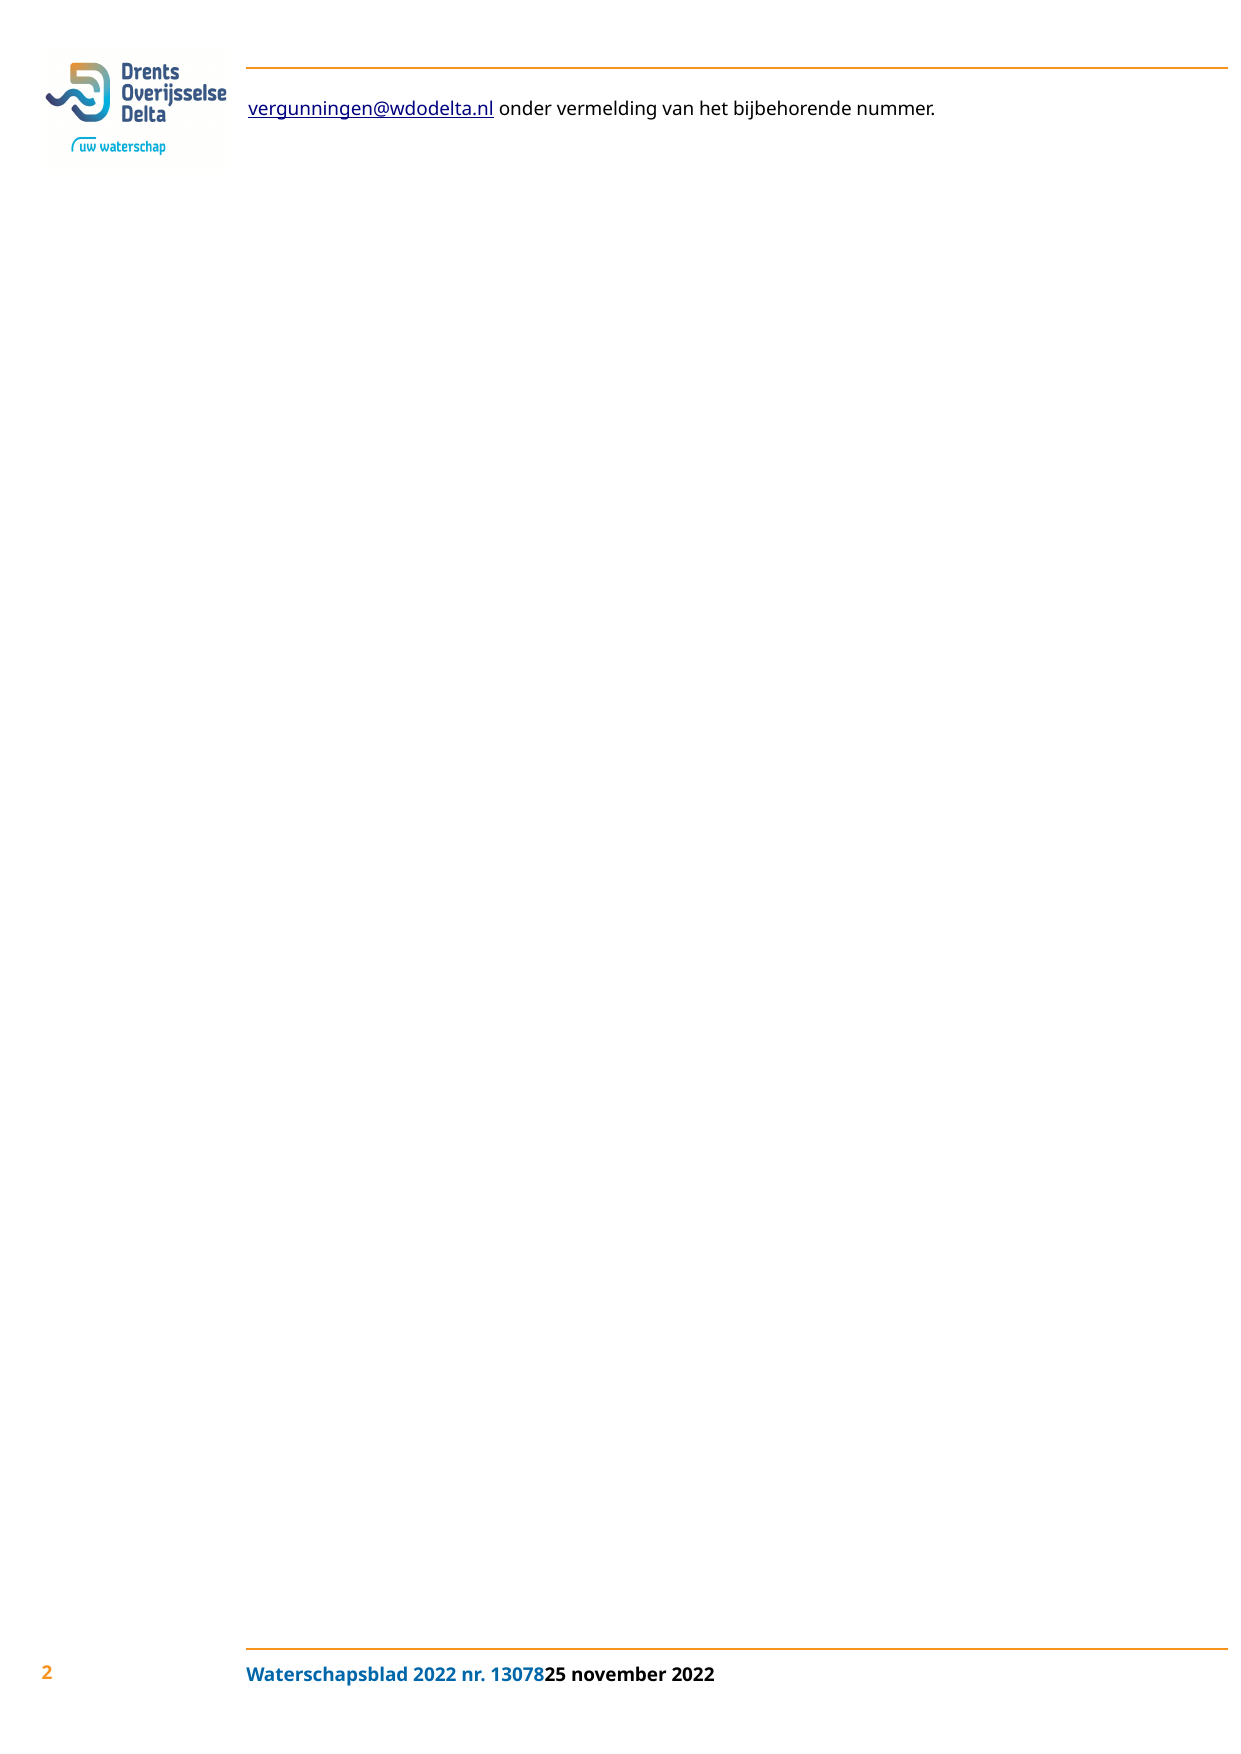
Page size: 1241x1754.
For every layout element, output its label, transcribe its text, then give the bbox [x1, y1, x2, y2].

text vergunningen@wdodelta.nl onder vermelding van het bijbehorende nummer. [248, 95, 1152, 121]
picture [41, 47, 231, 172]
